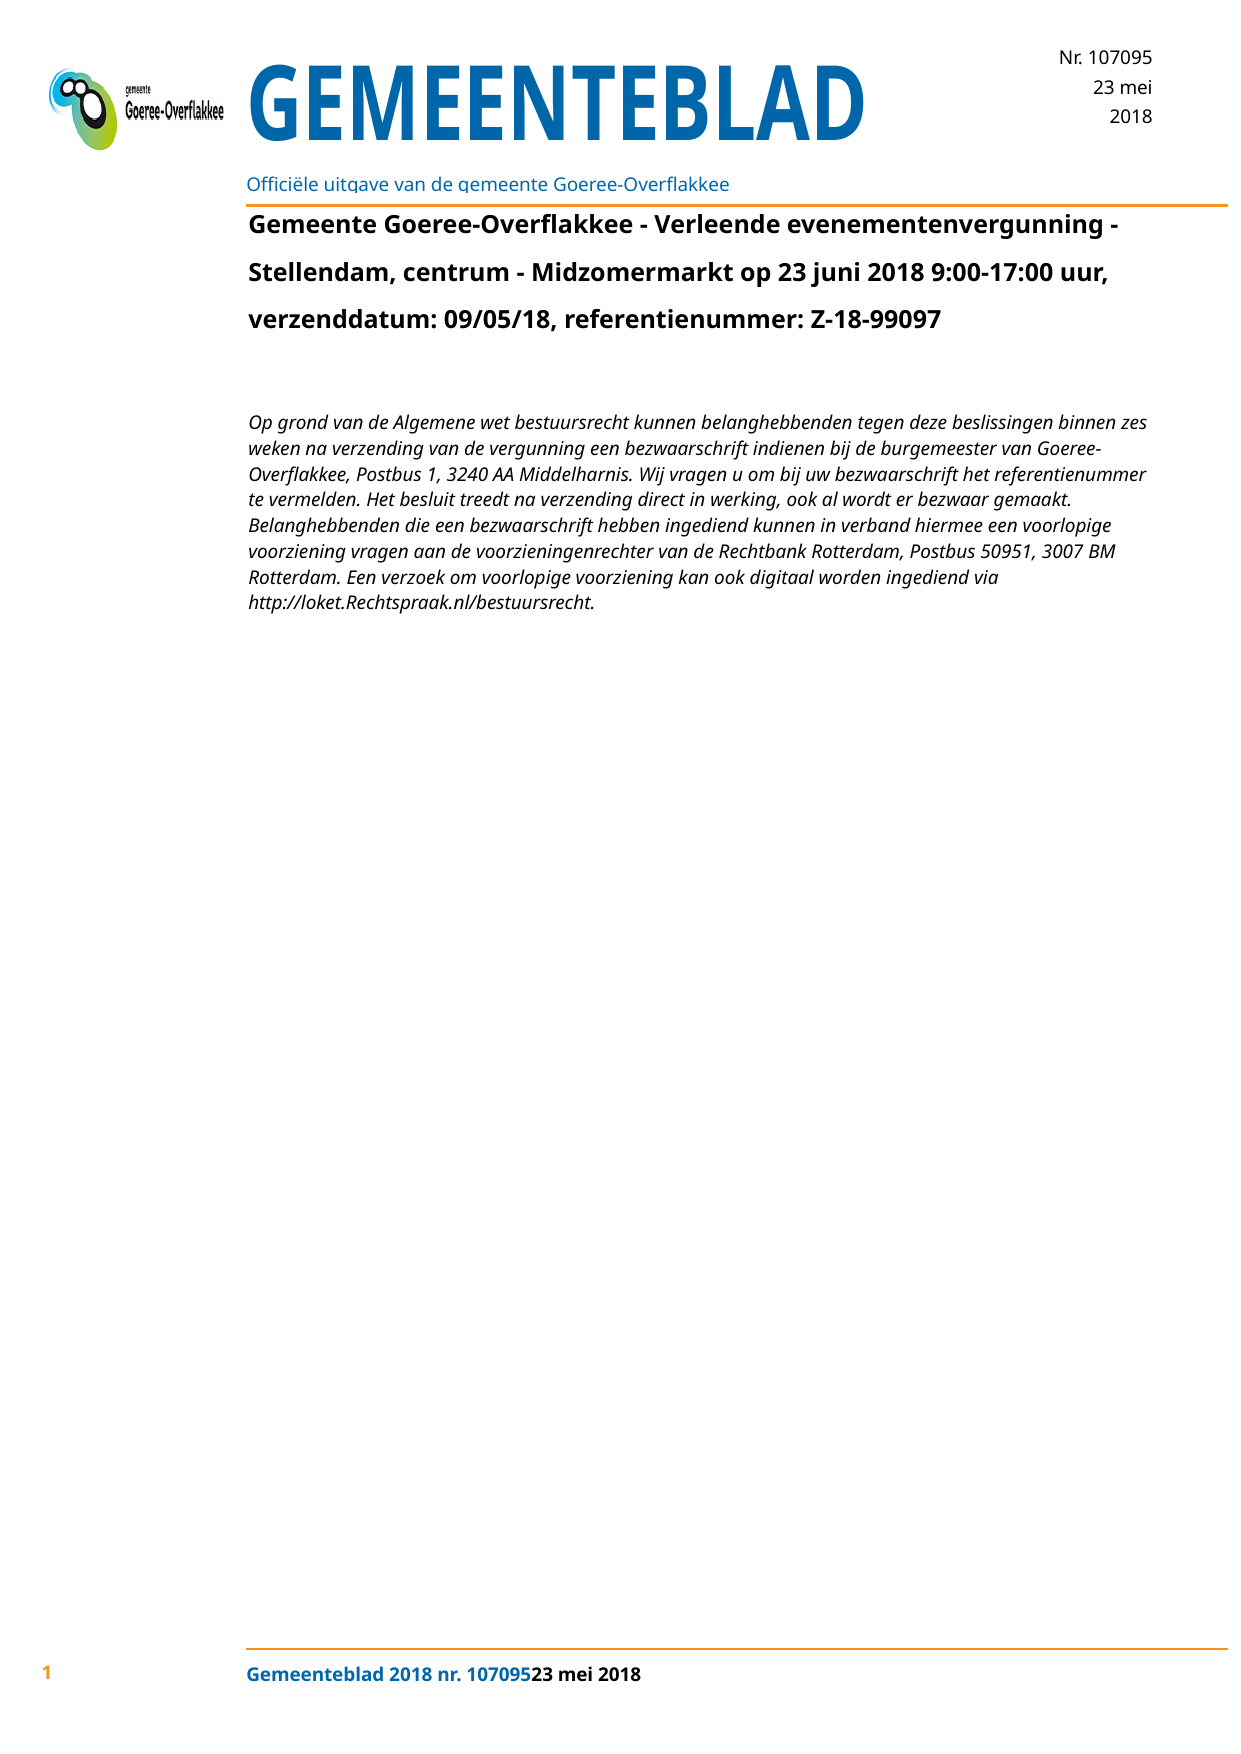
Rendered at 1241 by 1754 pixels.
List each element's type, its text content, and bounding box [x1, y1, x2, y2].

text Gemeente Goeree-Overflakkee - Verleende evenementenvergunning - Stellendam, centrum - Midzomermarkt op 23 juni 2018 9:00-17:00 uur, verzenddatum: 09/05/18, referentienummer: Z-18-99097 [248, 207, 1152, 336]
picture [41, 47, 231, 172]
text Op grond van de Algemene wet bestuursrecht kunnen belanghebbenden tegen deze beslissingen binnen zes weken na verzending van de vergunning een bezwaarschrift indienen bij de burgemeester van Goeree-Overflakkee, Postbus 1, 3240 AA Middelharnis. Wij vragen u om bij uw bezwaarschrift het referentienummer te vermelden. Het besluit treedt na verzending direct in werking, ook al wordt er bezwaar gemaakt. Belanghebbenden die een bezwaarschrift hebben ingediend kunnen in verband hiermee een voorlopige voorziening vragen aan de voorzieningenrechter van de Rechtbank Rotterdam, Postbus 50951, 3007 BM Rotterdam. Een verzoek om voorlopige voorziening kan ook digitaal worden ingediend via http://loket.Rechtspraak.nl/bestuursrecht. [248, 409, 1152, 615]
